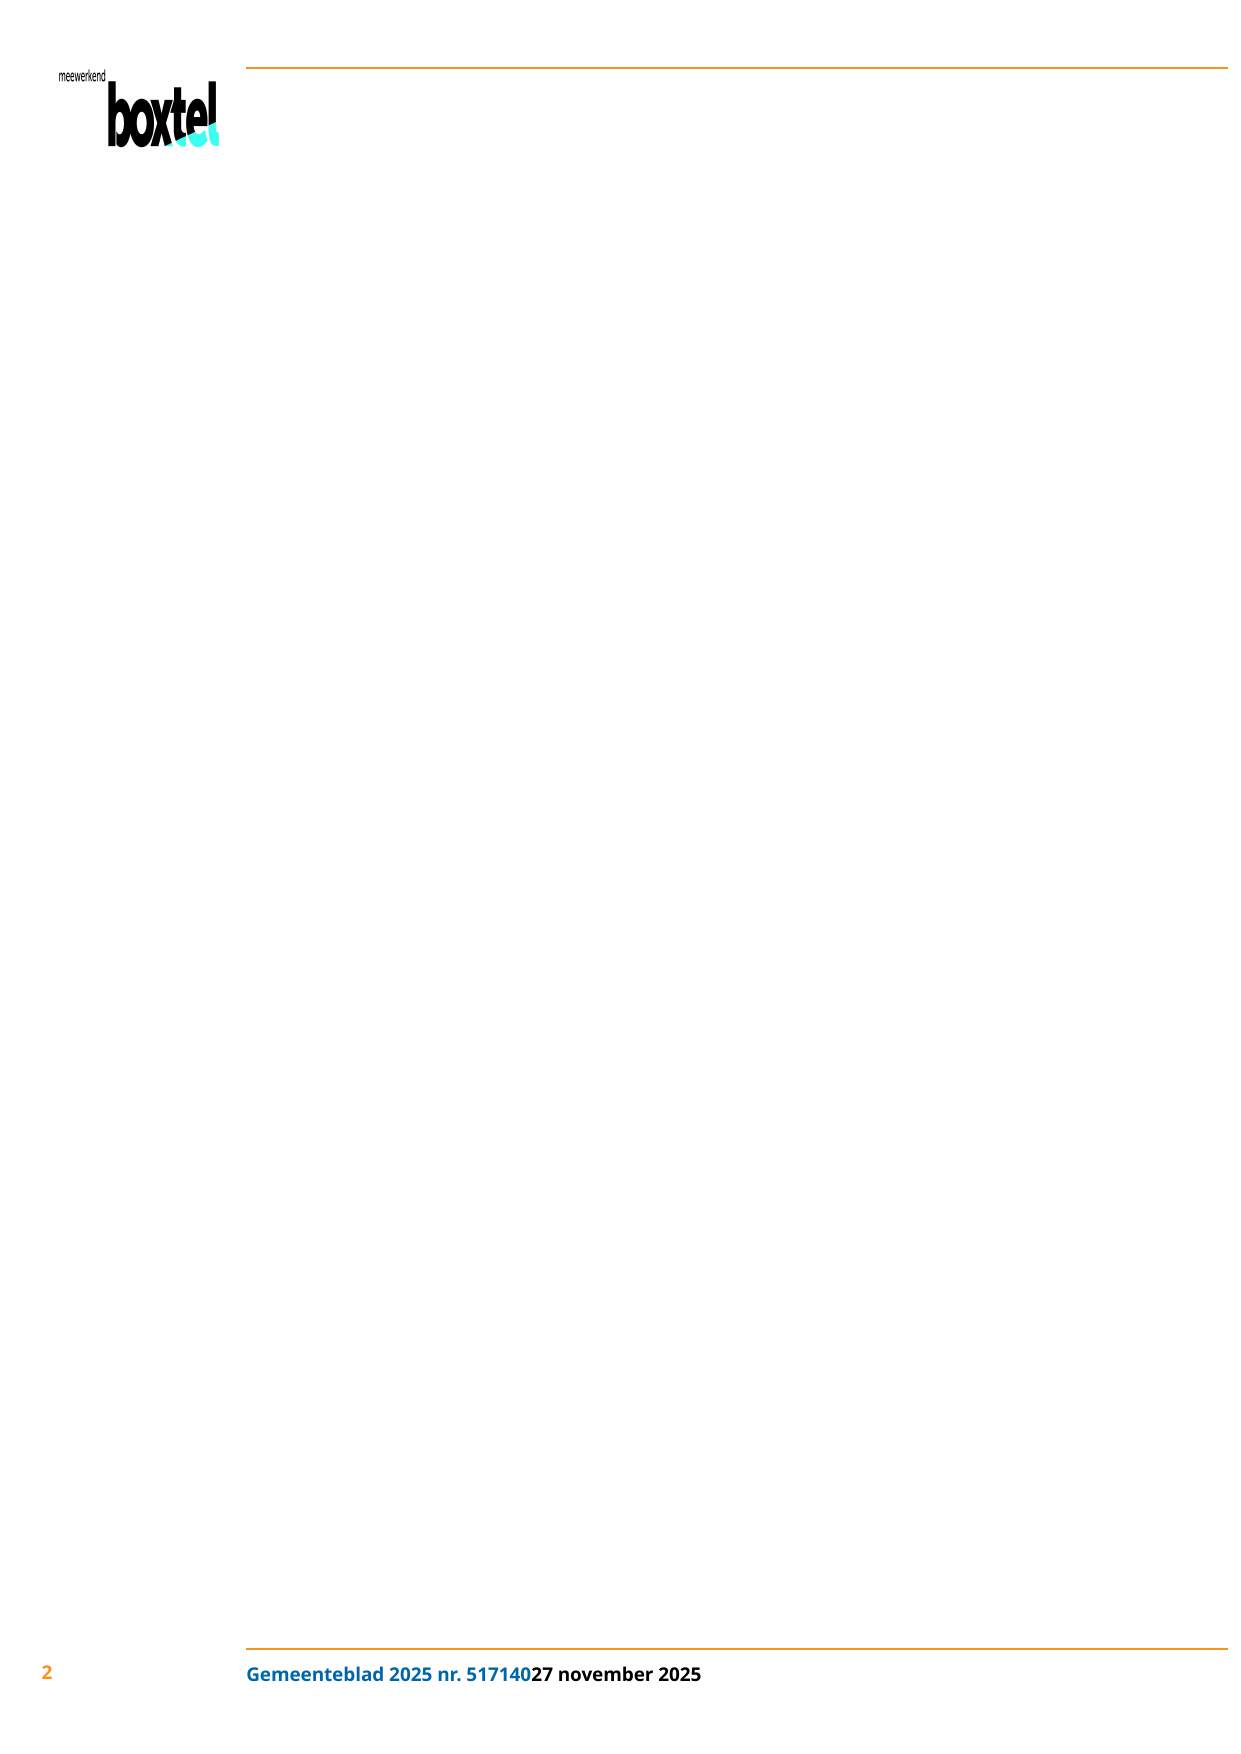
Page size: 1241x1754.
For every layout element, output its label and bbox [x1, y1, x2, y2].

picture [41, 47, 231, 172]
